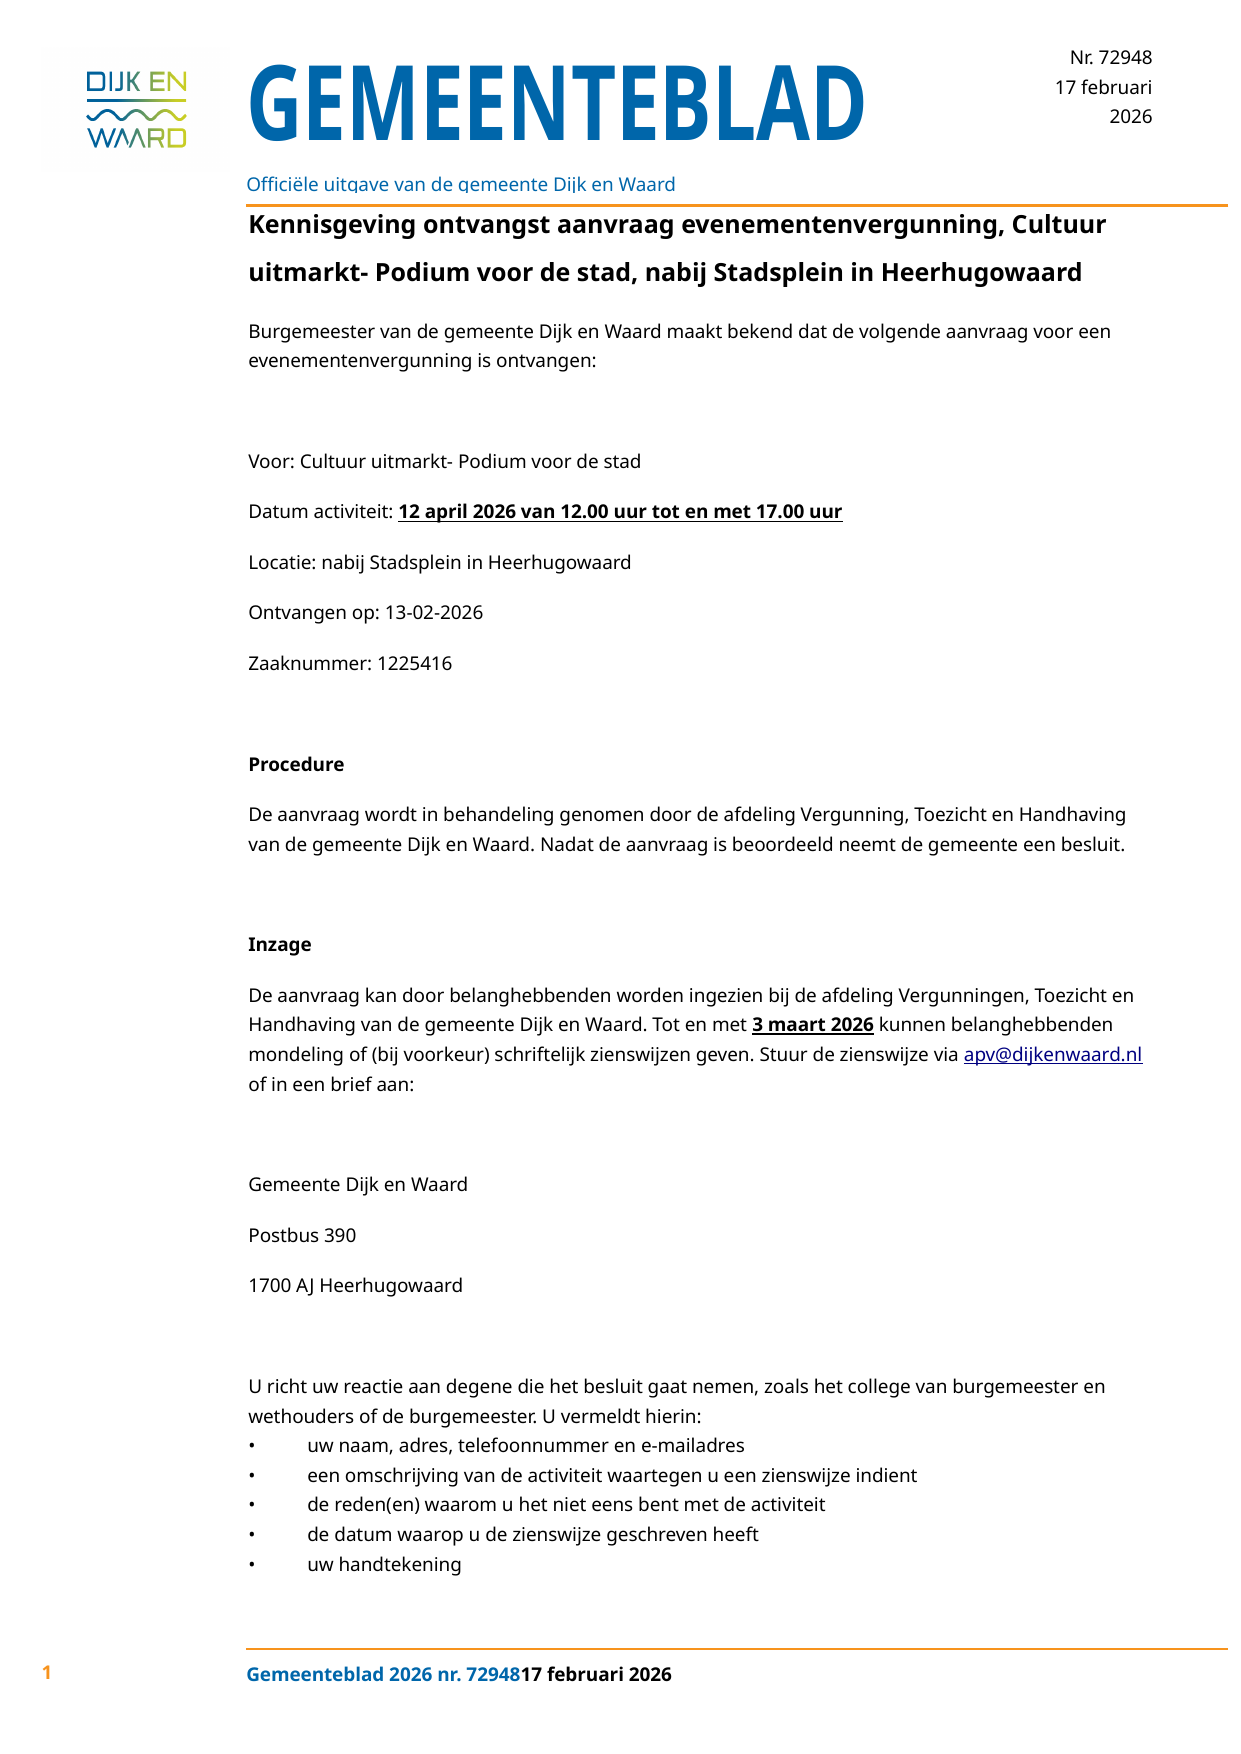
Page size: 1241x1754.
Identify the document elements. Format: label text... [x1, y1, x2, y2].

text Voor: Cultuur uitmarkt- Podium voor de stad [248, 448, 1152, 474]
text Burgemeester van de gemeente Dijk en Waard maakt bekend dat de volgende aanvraag voor een evenementenvergunning is ontvangen: [248, 318, 1152, 373]
list de datum waarop u de zienswijze geschreven heeft [248, 1521, 1152, 1547]
picture [41, 47, 231, 172]
list uw handtekening [248, 1551, 1152, 1577]
text Zaaknummer: 1225416 [248, 650, 1152, 676]
text Ontvangen op: 13-02-2026 [248, 599, 1152, 625]
text Datum activiteit: 12 april 2026 van 12.00 uur tot en met 17.00 uur [248, 499, 1152, 524]
text Inzage [248, 932, 1152, 957]
text De aanvraag kan door belanghebbenden worden ingezien bij de afdeling Vergunningen, Toezicht en Handhaving van de gemeente Dijk en Waard. Tot en met 3 maart 2026 kunnen belanghebbenden mondeling of (bij voorkeur) schriftelijk zienswijzen geven. Stuur de zienswijze via apv@dijkenwaard.nl of in een brief aan: [248, 982, 1152, 1097]
list uw naam, adres, telefoonnummer en e-mailadres [248, 1432, 1152, 1458]
text 1700 AJ Heerhugowaard [248, 1272, 1152, 1298]
text Locatie: nabij Stadsplein in Heerhugowaard [248, 549, 1152, 575]
text U richt uw reactie aan degene die het besluit gaat nemen, zoals het college van burgemeester en wethouders of de burgemeester. U vermeldt hierin: [248, 1373, 1152, 1429]
list een omschrijving van de activiteit waartegen u een zienswijze indient [248, 1462, 1152, 1488]
text De aanvraag wordt in behandeling genomen door de afdeling Vergunning, Toezicht en Handhaving van de gemeente Dijk en Waard. Nadat de aanvraag is beoordeeld neemt de gemeente een besluit. [248, 801, 1152, 857]
text Kennisgeving ontvangst aanvraag evenementenvergunning, Cultuur uitmarkt- Podium voor de stad, nabij Stadsplein in Heerhugowaard [248, 207, 1152, 288]
list de reden(en) waarom u het niet eens bent met de activiteit [248, 1492, 1152, 1517]
text Gemeente Dijk en Waard [248, 1172, 1152, 1197]
text Postbus 390 [248, 1222, 1152, 1248]
text Procedure [248, 751, 1152, 777]
